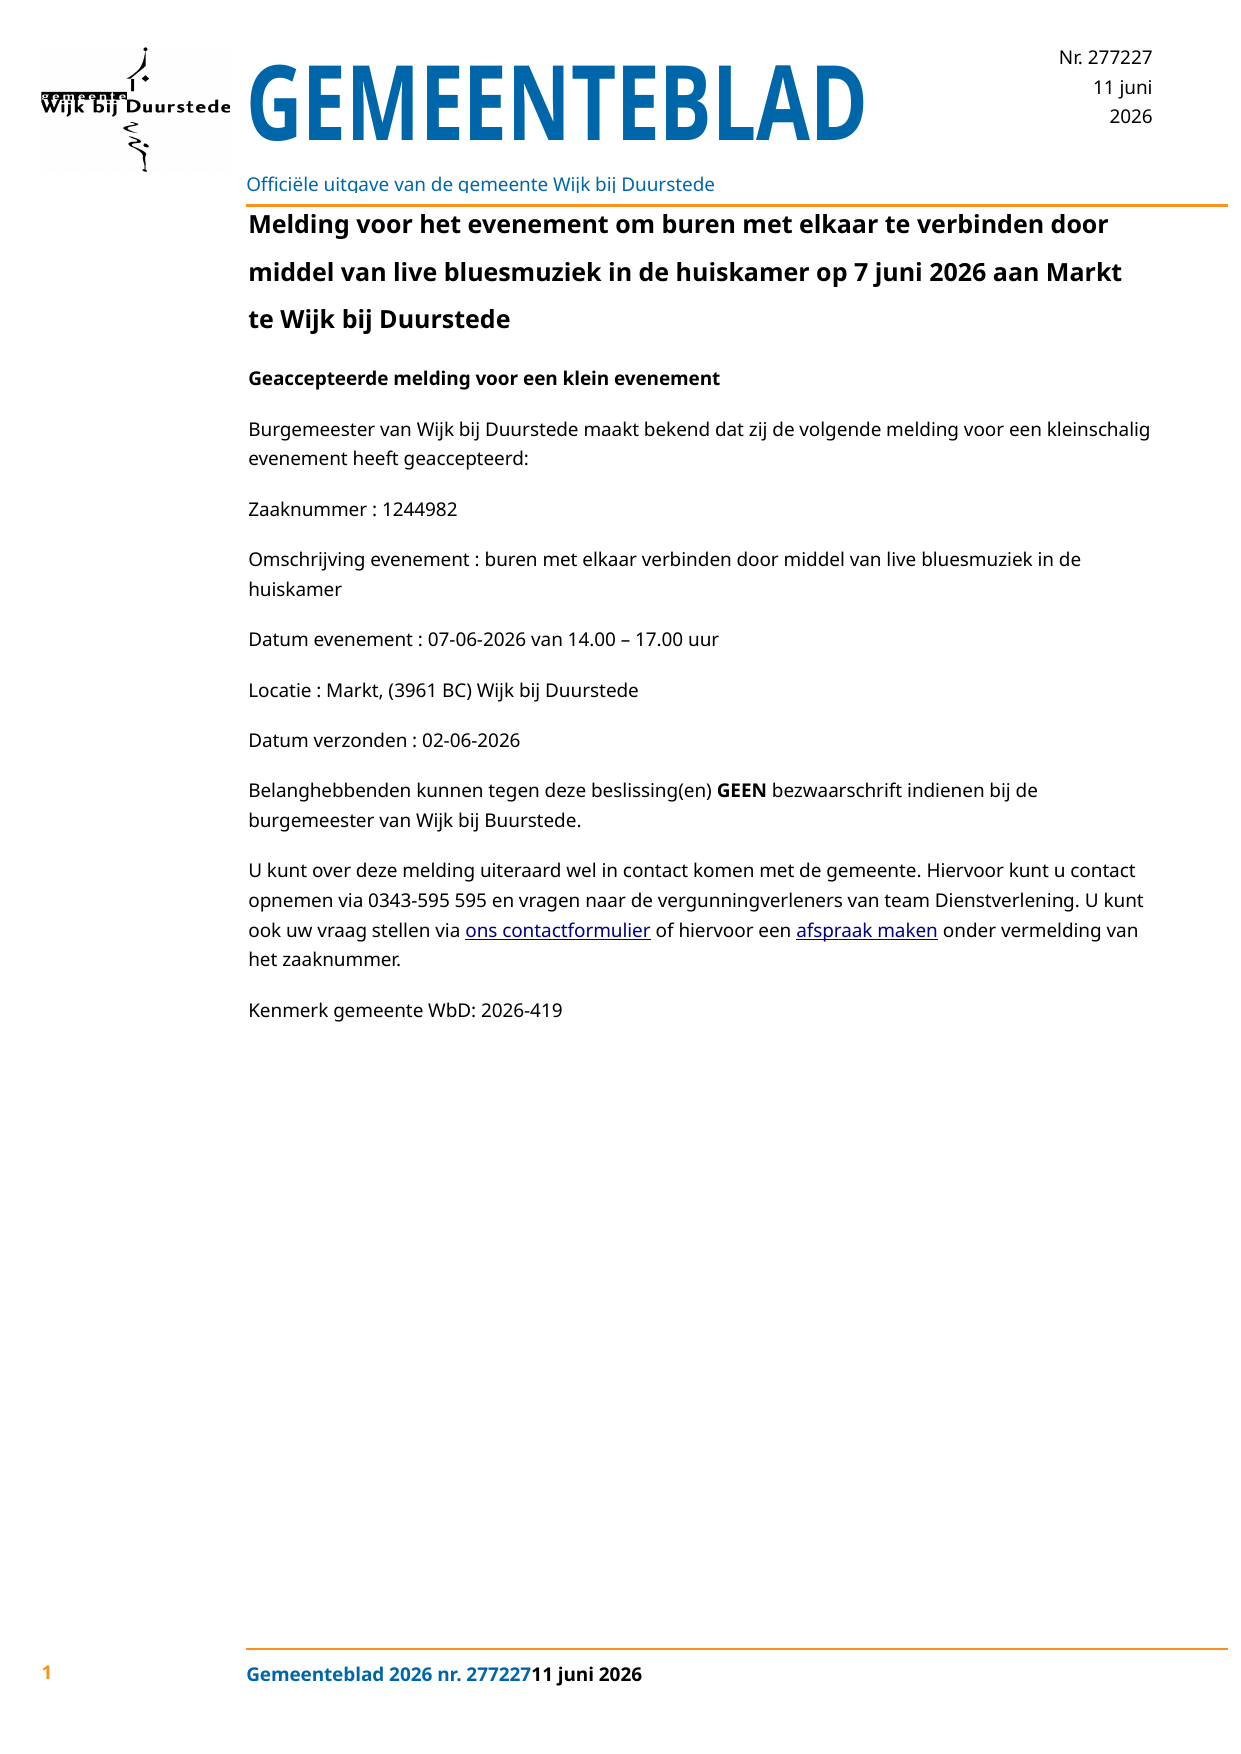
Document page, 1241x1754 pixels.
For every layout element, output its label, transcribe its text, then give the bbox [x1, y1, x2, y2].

text Datum evenement : 07-06-2026 van 14.00 – 17.00 uur [248, 626, 1152, 652]
text Melding voor het evenement om buren met elkaar te verbinden door middel van live bluesmuziek in de huiskamer op 7 juni 2026 aan Markt te Wijk bij Duurstede [248, 207, 1152, 336]
picture [41, 47, 231, 172]
text Zaaknummer : 1244982 [248, 496, 1152, 522]
text Burgemeester van Wijk bij Duurstede maakt bekend dat zij de volgende melding voor een kleinschalig evenement heeft geaccepteerd: [248, 416, 1152, 471]
text U kunt over deze melding uiteraard wel in contact komen met de gemeente. Hiervoor kunt u contact opnemen via 0343-595 595 en vragen naar de vergunningverleners van team Dienstverlening. U kunt ook uw vraag stellen via ons contactformulier of hiervoor een afspraak maken onder vermelding van het zaaknummer. [248, 858, 1152, 972]
text Omschrijving evenement : buren met elkaar verbinden door middel van live bluesmuziek in de huiskamer [248, 546, 1152, 602]
text Belanghebbenden kunnen tegen deze beslissing(en) GEEN bezwaarschrift indienen bij de burgemeester van Wijk bij Buurstede. [248, 778, 1152, 833]
text Kenmerk gemeente WbD: 2026-419 [248, 997, 1152, 1022]
text Geaccepteerde melding voor een klein evenement [248, 366, 1152, 391]
text Datum verzonden : 02-06-2026 [248, 727, 1152, 753]
text Locatie : Markt, (3961 BC) Wijk bij Duurstede [248, 677, 1152, 702]
